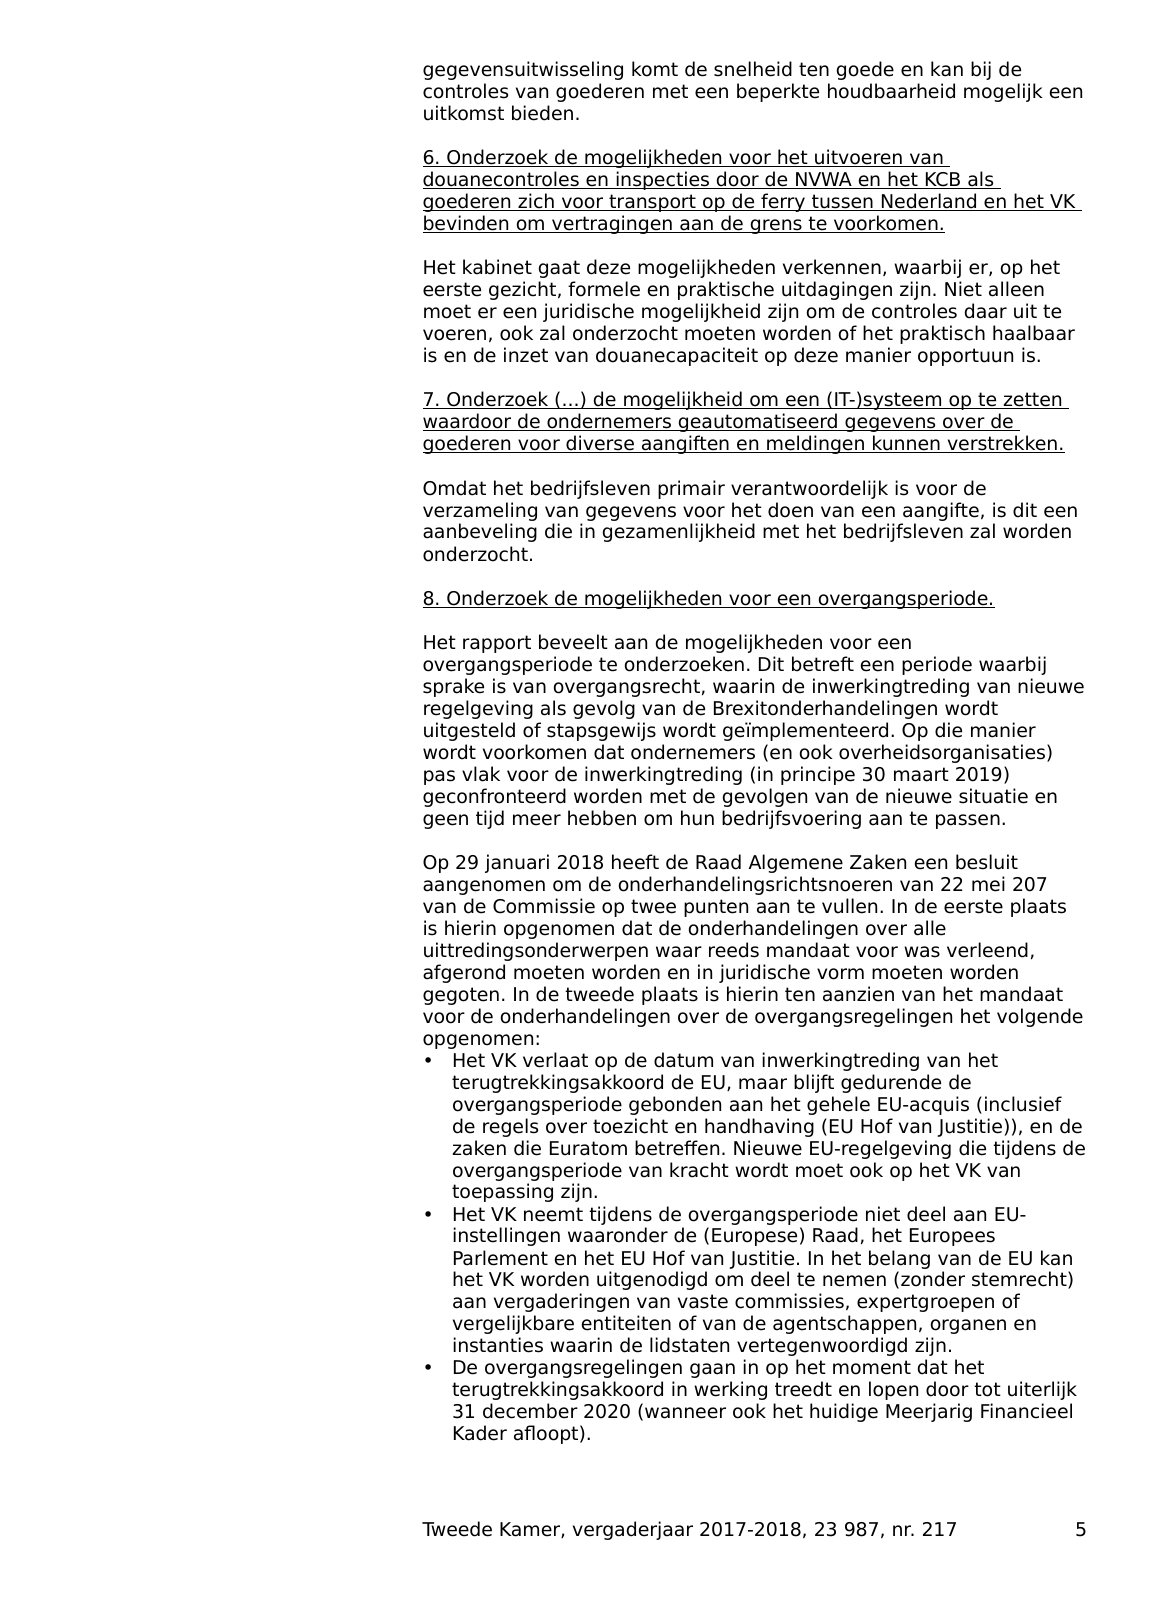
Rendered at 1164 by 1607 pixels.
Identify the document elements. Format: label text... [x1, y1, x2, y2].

text • Het VK neemt tijdens de overgangsperiode niet deel aan EU-instellingen waaronder de (Europese) Raad, het Europees Parlement en het EU Hof van Justitie. In het belang van de EU kan het VK worden uitgenodigd om deel te nemen (zonder stemrecht) aan vergaderingen van vaste commissies, expertgroepen of vergelijkbare entiteiten of van de agentschappen, organen en instanties waarin de lidstaten vertegenwoordigd zijn. [422, 1203, 1087, 1357]
text Op 29 januari 2018 heeft de Raad Algemene Zaken een besluit aangenomen om de onderhandelingsrichtsnoeren van 22 mei 207 van de Commissie op twee punten aan te vullen. In de eerste plaats is hierin opgenomen dat de onderhandelingen over alle uittredingsonderwerpen waar reeds mandaat voor was verleend, afgerond moeten worden en in juridische vorm moeten worden gegoten. In de tweede plaats is hierin ten aanzien van het mandaat voor de onderhandelingen over de overgangsregelingen het volgende opgenomen: [422, 852, 1087, 1049]
text • Het VK verlaat op de datum van inwerkingtreding van het terugtrekkingsakkoord de EU, maar blijft gedurende de overgangsperiode gebonden aan het gehele EU-acquis (inclusief de regels over toezicht en handhaving (EU Hof van Justitie)), en de zaken die Euratom betreffen. Nieuwe EU-regelgeving die tijdens de overgangsperiode van kracht wordt moet ook op het VK van toepassing zijn. [422, 1049, 1087, 1203]
text Het rapport beveelt aan de mogelijkheden voor een overgangsperiode te onderzoeken. Dit betreft een periode waarbij sprake is van overgangsrecht, waarin de inwerkingtreding van nieuwe regelgeving als gevolg van de Brexitonderhandelingen wordt uitgesteld of stapsgewijs wordt geïmplementeerd. Op die manier wordt voorkomen dat ondernemers (en ook overheidsorganisaties) pas vlak voor de inwerkingtreding (in principe 30 maart 2019) geconfronteerd worden met de gevolgen van de nieuwe situatie en geen tijd meer hebben om hun bedrijfsvoering aan te passen. [422, 632, 1087, 829]
subtitle 7. Onderzoek (...) de mogelijkheid om een (IT-)systeem op te zetten waardoor de ondernemers geautomatiseerd gegevens over de goederen voor diverse aangiften en meldingen kunnen verstrekken. [422, 389, 1087, 455]
subtitle 8. Onderzoek de mogelijkheden voor een overgangsperiode. [422, 588, 1087, 609]
subtitle 6. Onderzoek de mogelijkheden voor het uitvoeren van douanecontroles en inspecties door de NVWA en het KCB als goederen zich voor transport op de ferry tussen Nederland en het VK bevinden om vertragingen aan de grens te voorkomen. [422, 147, 1087, 235]
text gegevensuitwisseling komt de snelheid ten goede en kan bij de controles van goederen met een beperkte houdbaarheid mogelijk een uitkomst bieden. [422, 59, 1087, 125]
text • De overgangsregelingen gaan in op het moment dat het terugtrekkingsakkoord in werking treedt en lopen door tot uiterlijk 31 december 2020 (wanneer ook het huidige Meerjarig Financieel Kader afloopt). [422, 1357, 1087, 1445]
text Omdat het bedrijfsleven primair verantwoordelijk is voor de verzameling van gegevens voor het doen van een aangifte, is dit een aanbeveling die in gezamenlijkheid met het bedrijfsleven zal worden onderzocht. [422, 477, 1087, 565]
text Het kabinet gaat deze mogelijkheden verkennen, waarbij er, op het eerste gezicht, formele en praktische uitdagingen zijn. Niet alleen moet er een juridische mogelijkheid zijn om de controles daar uit te voeren, ook zal onderzocht moeten worden of het praktisch haalbaar is en de inzet van douanecapaciteit op deze manier opportuun is. [422, 257, 1087, 367]
